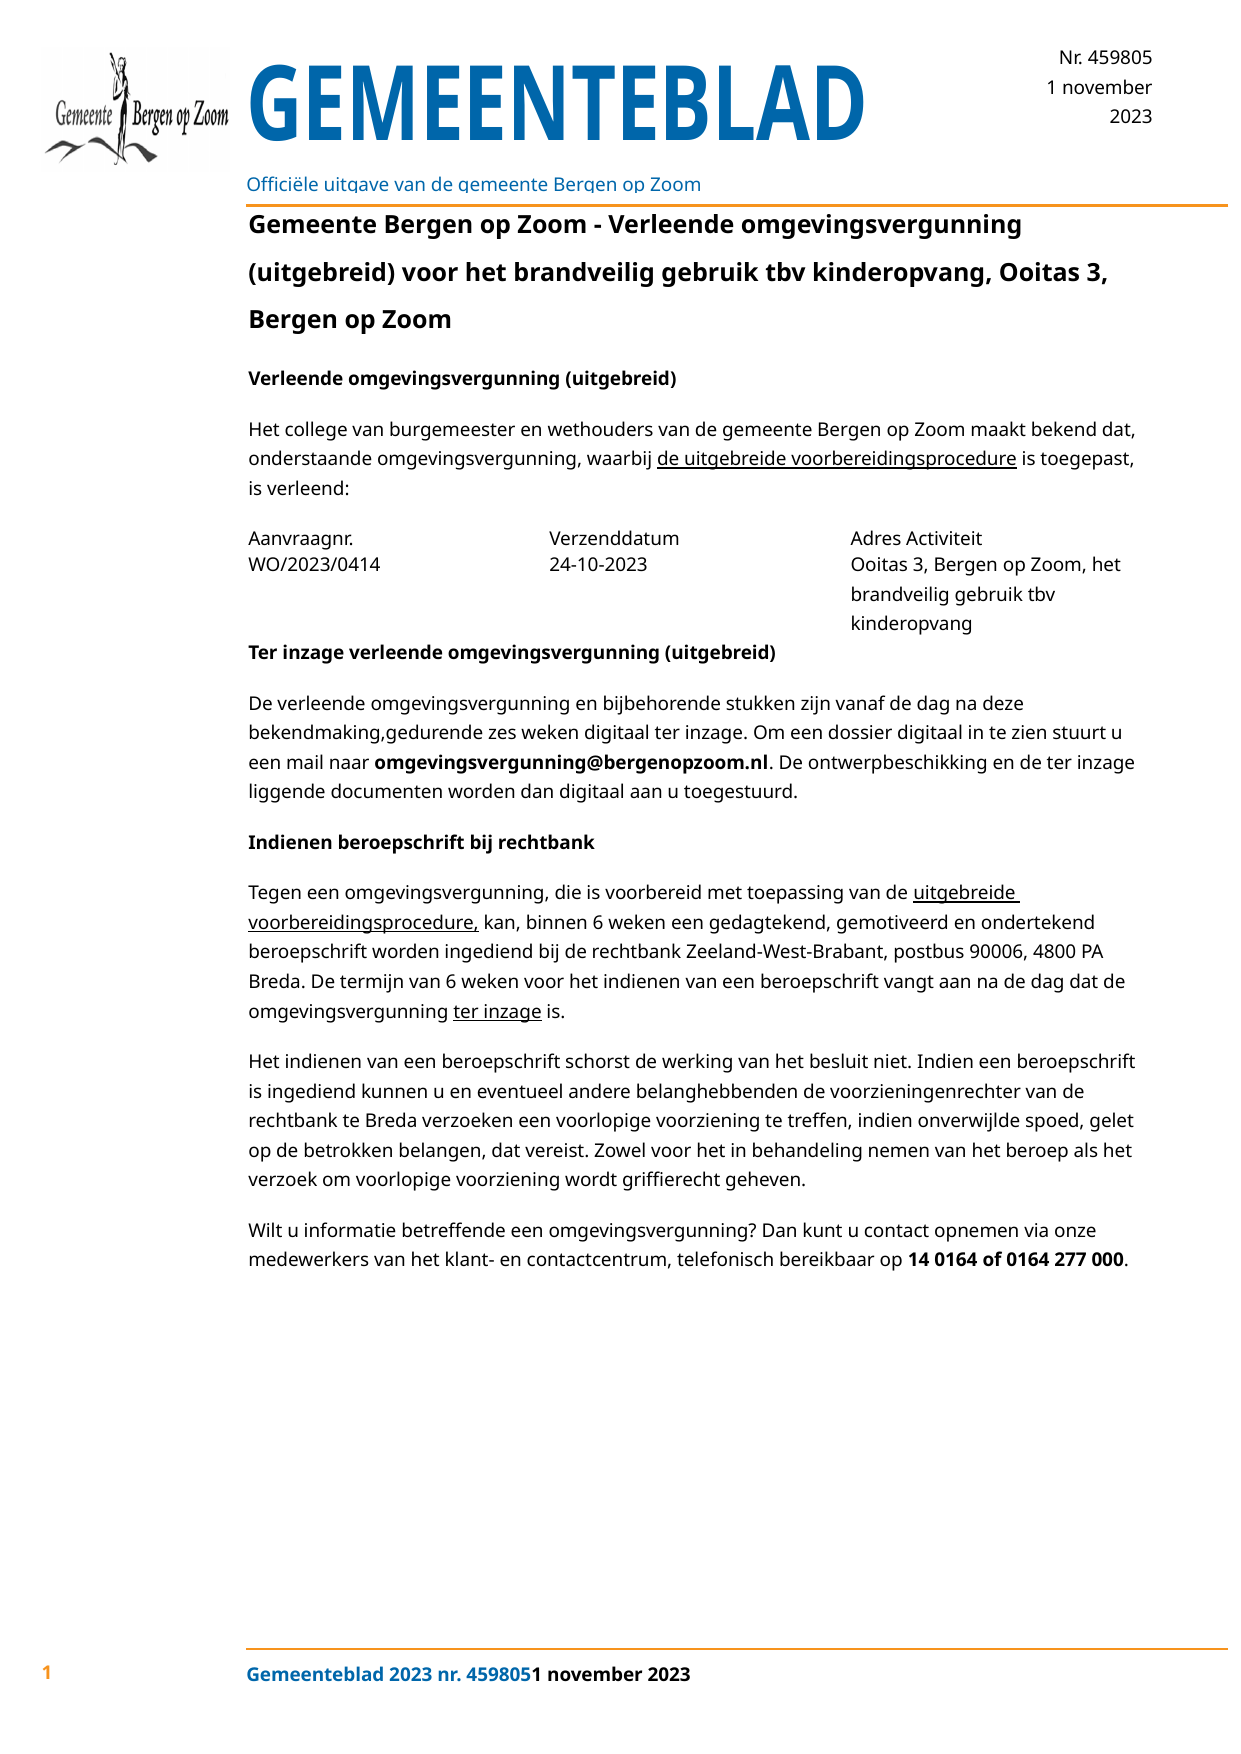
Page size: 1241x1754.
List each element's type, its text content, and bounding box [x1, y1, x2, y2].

picture [41, 47, 231, 172]
table_header Aanvraagnr. [248, 526, 549, 551]
table_header Adres Activiteit [850, 526, 1152, 551]
table_header Verzenddatum [549, 526, 850, 551]
text Ter inzage verleende omgevingsvergunning (uitgebreid) [248, 639, 1152, 665]
text Wilt u informatie betreffende een omgevingsvergunning? Dan kunt u contact opnemen via onze medewerkers van het klant- en contactcentrum, telefonisch bereikbaar op 14 0164 of 0164 277 000. [248, 1217, 1152, 1272]
text Het college van burgemeester en wethouders van de gemeente Bergen op Zoom maakt bekend dat, onderstaande omgevingsvergunning, waarbij de uitgebreide voorbereidingsprocedure is toegepast, is verleend: [248, 416, 1152, 501]
text Tegen een omgevingsvergunning, die is voorbereid met toepassing van de uitgebreide voorbereidingsprocedure, kan, binnen 6 weken een gedagtekend, gemotiveerd en ondertekend beroepschrift worden ingediend bij de rechtbank Zeeland-West-Brabant, postbus 90006, 4800 PA Breda. De termijn van 6 weken voor het indienen van een beroepschrift vangt aan na de dag dat de omgevingsvergunning ter inzage is. [248, 879, 1152, 1023]
table_cell WO/2023/0414 [248, 551, 549, 636]
table_cell 24-10-2023 [549, 551, 850, 636]
text Verleende omgevingsvergunning (uitgebreid) [248, 366, 1152, 391]
text Indienen beroepschrift bij rechtbank [248, 829, 1152, 855]
text Gemeente Bergen op Zoom - Verleende omgevingsvergunning (uitgebreid) voor het brandveilig gebruik tbv kinderopvang, Ooitas 3, Bergen op Zoom [248, 207, 1152, 336]
text De verleende omgevingsvergunning en bijbehorende stukken zijn vanaf de dag na deze bekendmaking,gedurende zes weken digitaal ter inzage. Om een dossier digitaal in te zien stuurt u een mail naar omgevingsvergunning@bergenopzoom.nl. De ontwerpbeschikking en de ter inzage liggende documenten worden dan digitaal aan u toegestuurd. [248, 690, 1152, 804]
table_cell Ooitas 3, Bergen op Zoom, het brandveilig gebruik tbv kinderopvang [850, 551, 1152, 636]
text Het indienen van een beroepschrift schorst de werking van het besluit niet. Indien een beroepschrift is ingediend kunnen u en eventueel andere belanghebbenden de voorzieningenrechter van de rechtbank te Breda verzoeken een voorlopige voorziening te treffen, indien onverwijlde spoed, gelet op de betrokken belangen, dat vereist. Zowel voor het in behandeling nemen van het beroep als het verzoek om voorlopige voorziening wordt griffierecht geheven. [248, 1048, 1152, 1192]
